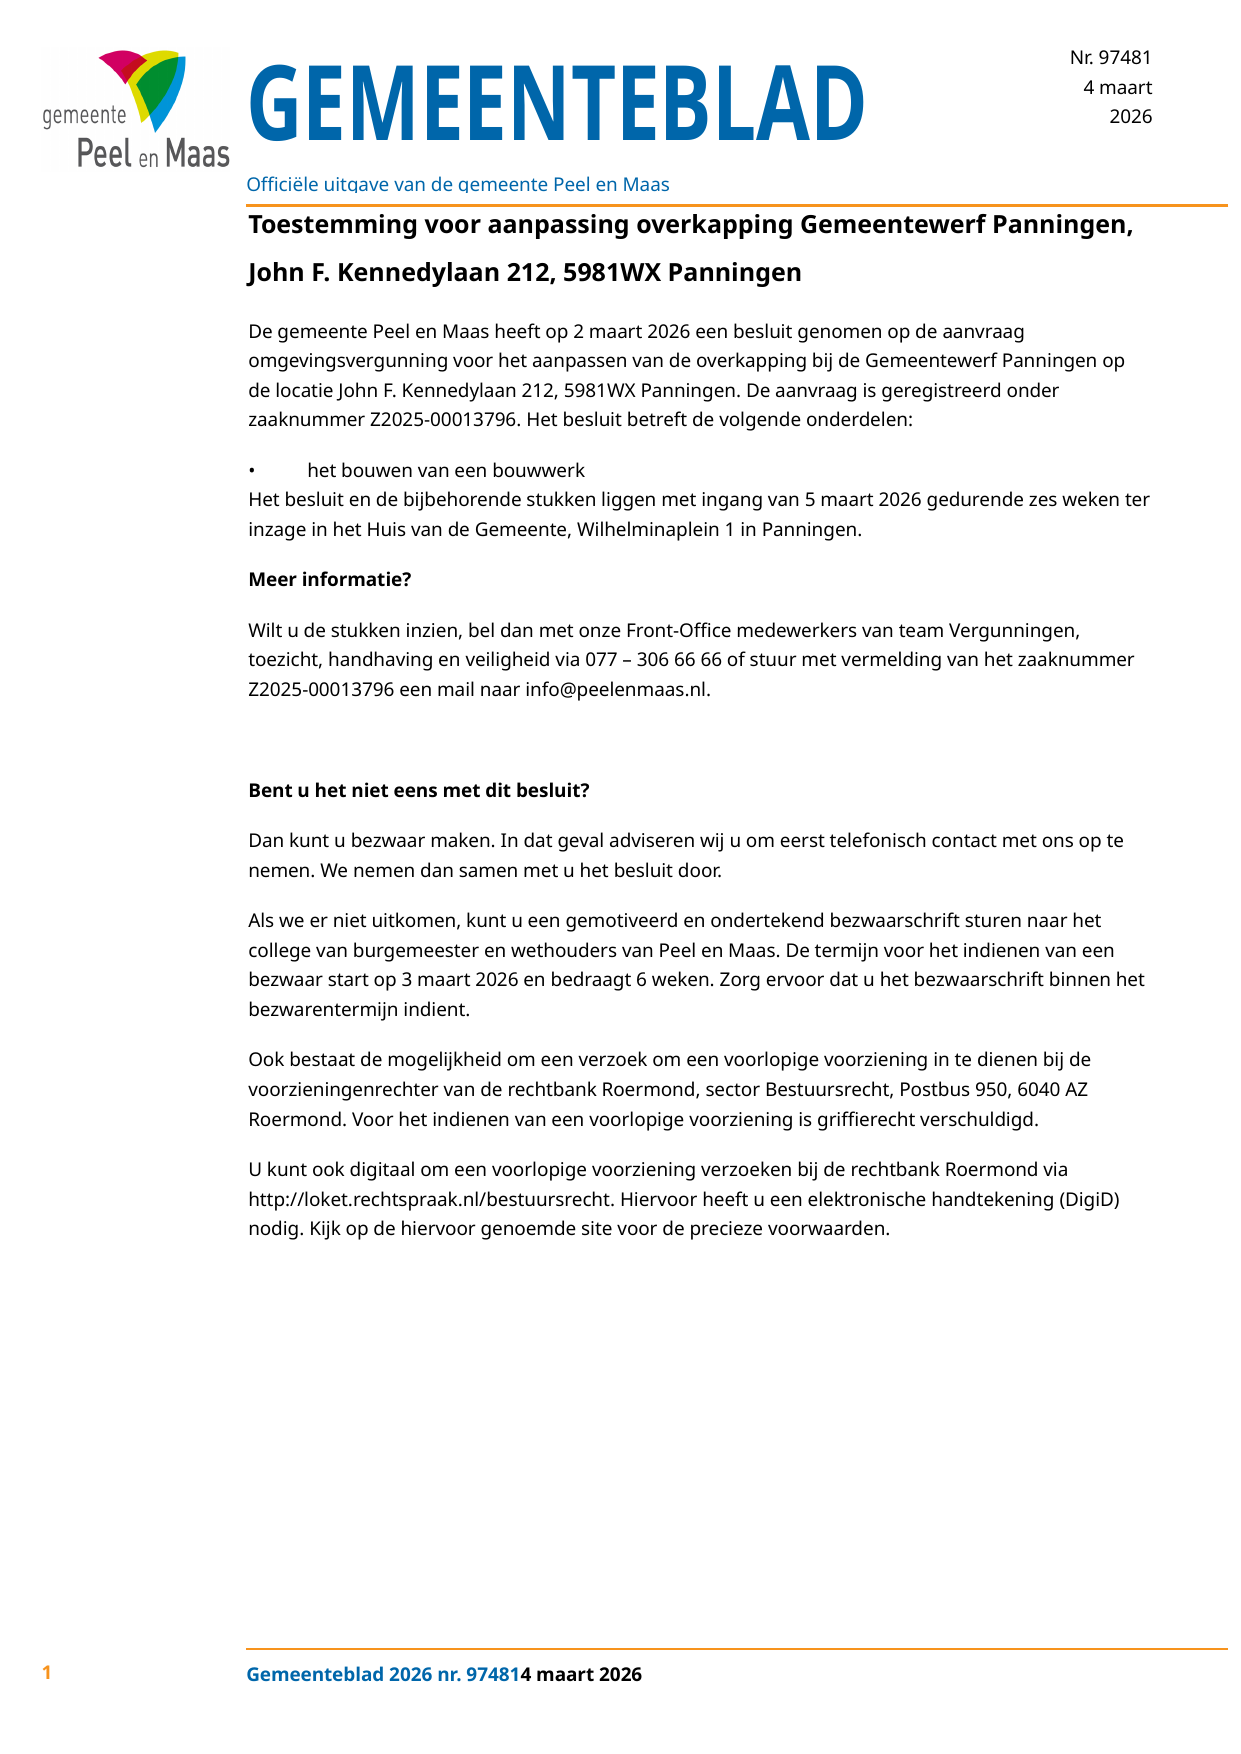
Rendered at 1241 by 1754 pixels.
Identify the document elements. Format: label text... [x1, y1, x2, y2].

list het bouwen van een bouwwerk [248, 457, 1152, 483]
text Wilt u de stukken inzien, bel dan met onze Front-Office medewerkers van team Vergunningen, toezicht, handhaving en veiligheid via 077 – 306 66 66 of stuur met vermelding van het zaaknummer Z2025-00013796 een mail naar info@peelenmaas.nl. [248, 617, 1152, 702]
text Ook bestaat de mogelijkheid om een verzoek om een voorlopige voorziening in te dienen bij de voorzieningenrechter van de rechtbank Roermond, sector Bestuursrecht, Postbus 950, 6040 AZ Roermond. Voor het indienen van een voorlopige voorziening is griffierecht verschuldigd. [248, 1047, 1152, 1132]
text Bent u het niet eens met dit besluit? [248, 777, 1152, 803]
text Dan kunt u bezwaar maken. In dat geval adviseren wij u om eerst telefonisch contact met ons op te nemen. We nemen dan samen met u het besluit door. [248, 827, 1152, 883]
text U kunt ook digitaal om een voorlopige voorziening verzoeken bij de rechtbank Roermond via http://loket.rechtspraak.nl/bestuursrecht. Hiervoor heeft u een elektronische handtekening (DigiD) nodig. Kijk op de hiervoor genoemde site voor de precieze voorwaarden. [248, 1156, 1152, 1241]
picture [41, 47, 231, 172]
text Toestemming voor aanpassing overkapping Gemeentewerf Panningen, John F. Kennedylaan 212, 5981WX Panningen [248, 207, 1152, 288]
text De gemeente Peel en Maas heeft op 2 maart 2026 een besluit genomen op de aanvraag omgevingsvergunning voor het aanpassen van de overkapping bij de Gemeentewerf Panningen op de locatie John F. Kennedylaan 212, 5981WX Panningen. De aanvraag is geregistreerd onder zaaknummer Z2025-00013796. Het besluit betreft de volgende onderdelen: [248, 318, 1152, 432]
text Meer informatie? [248, 567, 1152, 592]
text Het besluit en de bijbehorende stukken liggen met ingang van 5 maart 2026 gedurende zes weken ter inzage in het Huis van de Gemeente, Wilhelminaplein 1 in Panningen. [248, 487, 1152, 542]
text Als we er niet uitkomen, kunt u een gemotiveerd en ondertekend bezwaarschrift sturen naar het college van burgemeester en wethouders van Peel en Maas. De termijn voor het indienen van een bezwaar start op 3 maart 2026 en bedraagt 6 weken. Zorg ervoor dat u het bezwaarschrift binnen het bezwarentermijn indient. [248, 907, 1152, 1022]
